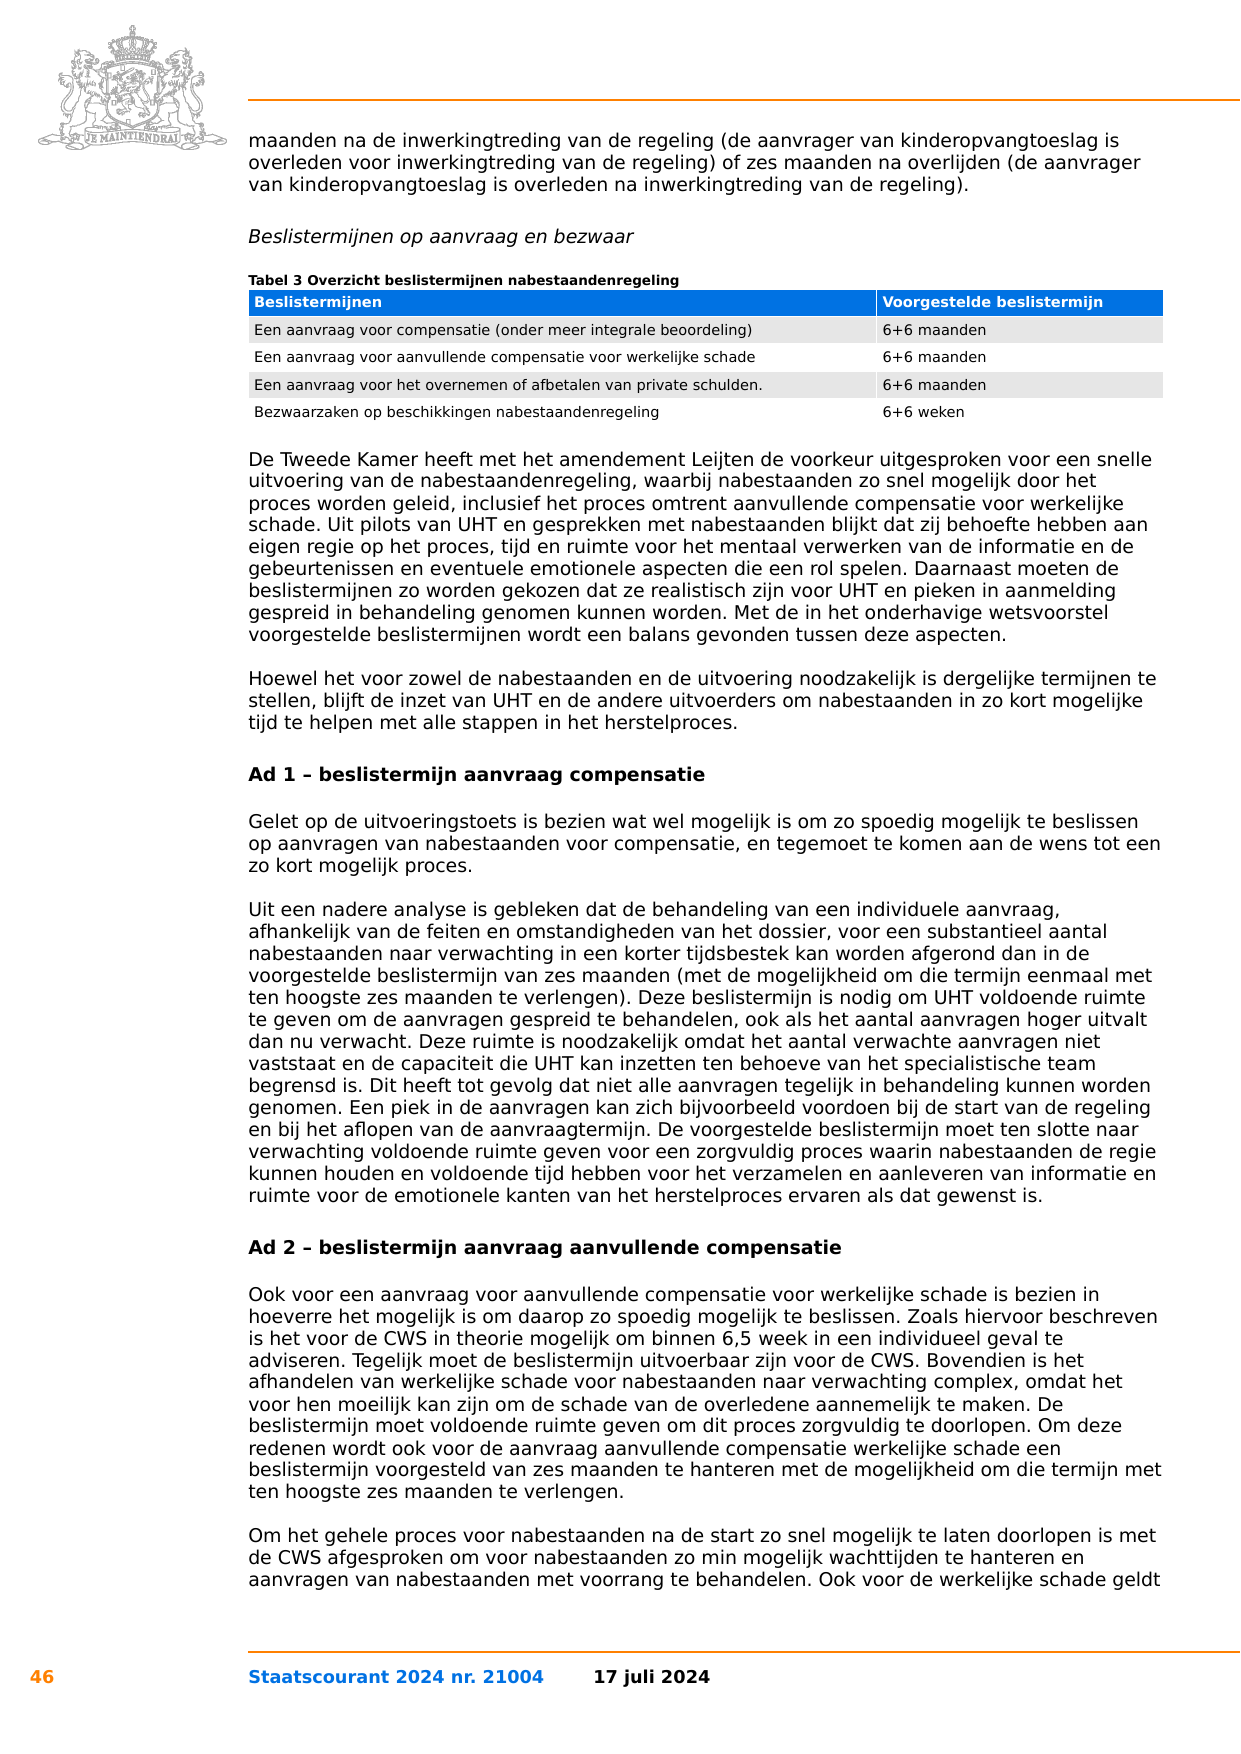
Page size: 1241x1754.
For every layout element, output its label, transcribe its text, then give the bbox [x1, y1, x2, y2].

text Uit een nadere analyse is gebleken dat de behandeling van een individuele aanvraag, afhankelijk van de feiten en omstandigheden van het dossier, voor een substantieel aantal nabestaanden naar verwachting in een korter tijdsbestek kan worden afgerond dan in de voorgestelde beslistermijn van zes maanden (met de mogelijkheid om die termijn eenmaal met ten hoogste zes maanden te verlengen). Deze beslistermijn is nodig om UHT voldoende ruimte te geven om de aanvragen gespreid te behandelen, ook als het aantal aanvragen hoger uitvalt dan nu verwacht. Deze ruimte is noodzakelijk omdat het aantal verwachte aanvragen niet vaststaat en de capaciteit die UHT kan inzetten ten behoeve van het specialistische team begrensd is. Dit heeft tot gevolg dat niet alle aanvragen tegelijk in behandeling kunnen worden genomen. Een piek in de aanvragen kan zich bijvoorbeeld voordoen bij de start van de regeling en bij het aflopen van de aanvraagtermijn. De voorgestelde beslistermijn moet ten slotte naar verwachting voldoende ruimte geven voor een zorgvuldig proces waarin nabestaanden de regie kunnen houden en voldoende tijd hebben voor het verzamelen en aanleveren van informatie en ruimte voor de emotionele kanten van het herstelproces ervaren als dat gewenst is. [248, 899, 1163, 1207]
picture [38, 25, 227, 150]
text De Tweede Kamer heeft met het amendement Leijten de voorkeur uitgesproken voor een snelle uitvoering van de nabestaandenregeling, waarbij nabestaanden zo snel mogelijk door het proces worden geleid, inclusief het proces omtrent aanvullende compensatie voor werkelijke schade. Uit pilots van UHT en gesprekken met nabestaanden blijkt dat zij behoefte hebben aan eigen regie op het proces, tijd en ruimte voor het mentaal verwerken van de informatie en de gebeurtenissen en eventuele emotionele aspecten die een rol spelen. Daarnaast moeten de beslistermijnen zo worden gekozen dat ze realistisch zijn voor UHT en pieken in aanmelding gespreid in behandeling genomen kunnen worden. Met de in het onderhavige wetsvoorstel voorgestelde beslistermijnen wordt een balans gevonden tussen deze aspecten. [248, 448, 1163, 646]
table_cell 6+6 weken [877, 399, 1163, 426]
subtitle Ad 2 – beslistermijn aanvraag aanvullende compensatie [248, 1237, 1163, 1258]
table_cell 6+6 maanden [877, 317, 1163, 343]
table_cell Een aanvraag voor het overnemen of afbetalen van private schulden. [249, 372, 876, 398]
table_cell Een aanvraag voor compensatie (onder meer integrale beoordeling) [249, 317, 876, 343]
text Om het gehele proces voor nabestaanden na de start zo snel mogelijk te laten doorlopen is met de CWS afgesproken om voor nabestaanden zo min mogelijk wachttijden te hanteren en aanvragen van nabestaanden met voorrang te behandelen. Ook voor de werkelijke schade geldt [248, 1525, 1163, 1591]
table_cell Voorgestelde beslistermijn [877, 290, 1163, 316]
table_cell 6+6 maanden [877, 372, 1163, 398]
text Gelet op de uitvoeringstoets is bezien wat wel mogelijk is om zo spoedig mogelijk te beslissen op aanvragen van nabestaanden voor compensatie, en tegemoet te komen aan de wens tot een zo kort mogelijk proces. [248, 811, 1163, 877]
subtitle Ad 1 – beslistermijn aanvraag compensatie [248, 764, 1163, 786]
table_cell Een aanvraag voor aanvullende compensatie voor werkelijke schade [249, 344, 876, 371]
text Hoewel het voor zowel de nabestaanden en de uitvoering noodzakelijk is dergelijke termijnen te stellen, blijft de inzet van UHT en de andere uitvoerders om nabestaanden in zo kort mogelijke tijd te helpen met alle stappen in het herstelproces. [248, 668, 1163, 734]
table_cell 6+6 maanden [877, 344, 1163, 371]
text Ook voor een aanvraag voor aanvullende compensatie voor werkelijke schade is bezien in hoeverre het mogelijk is om daarop zo spoedig mogelijk te beslissen. Zoals hiervoor beschreven is het voor de CWS in theorie mogelijk om binnen 6,5 week in een individueel geval te adviseren. Tegelijk moet de beslistermijn uitvoerbaar zijn voor de CWS. Bovendien is het afhandelen van werkelijke schade voor nabestaanden naar verwachting complex, omdat het voor hen moeilijk kan zijn om de schade van de overledene aannemelijk te maken. De beslistermijn moet voldoende ruimte geven om dit proces zorgvuldig te doorlopen. Om deze redenen wordt ook voor de aanvraag aanvullende compensatie werkelijke schade een beslistermijn voorgesteld van zes maanden te hanteren met de mogelijkheid om die termijn met ten hoogste zes maanden te verlengen. [248, 1283, 1163, 1503]
table_header Tabel 3 Overzicht beslistermijnen nabestaandenregeling [248, 273, 1163, 288]
text maanden na de inwerkingtreding van de regeling (de aanvrager van kinderopvangtoeslag is overleden voor inwerkingtreding van de regeling) of zes maanden na overlijden (de aanvrager van kinderopvangtoeslag is overleden na inwerkingtreding van de regeling). [248, 130, 1163, 196]
table_cell Bezwaarzaken op beschikkingen nabestaandenregeling [249, 399, 876, 426]
subtitle Beslistermijnen op aanvraag en bezwaar [248, 226, 1163, 248]
table_cell Beslistermijnen [249, 290, 876, 316]
